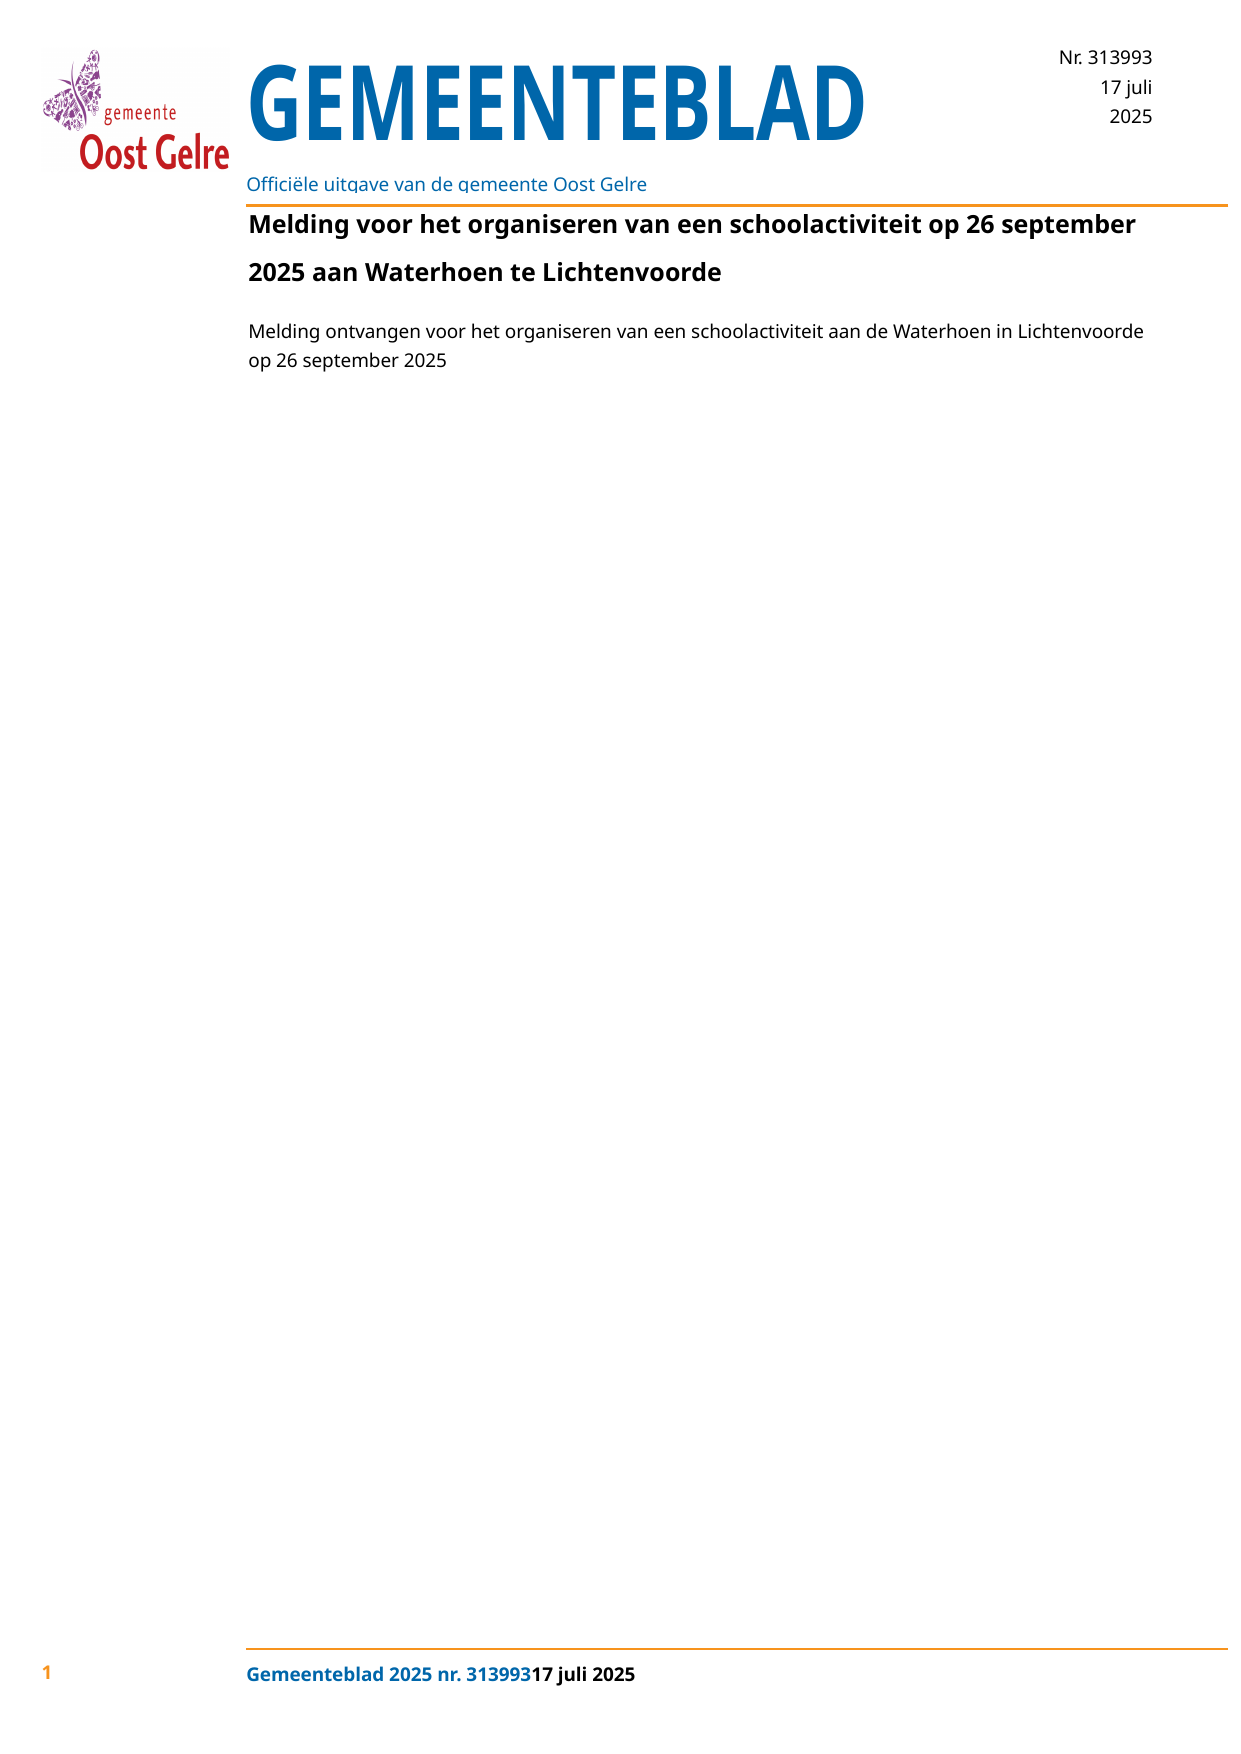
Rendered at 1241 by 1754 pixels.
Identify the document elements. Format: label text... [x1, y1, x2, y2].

picture [41, 47, 231, 172]
text Melding ontvangen voor het organiseren van een schoolactiviteit aan de Waterhoen in Lichtenvoorde op 26 september 2025 [248, 318, 1152, 373]
text Melding voor het organiseren van een schoolactiviteit op 26 september 2025 aan Waterhoen te Lichtenvoorde [248, 207, 1152, 288]
